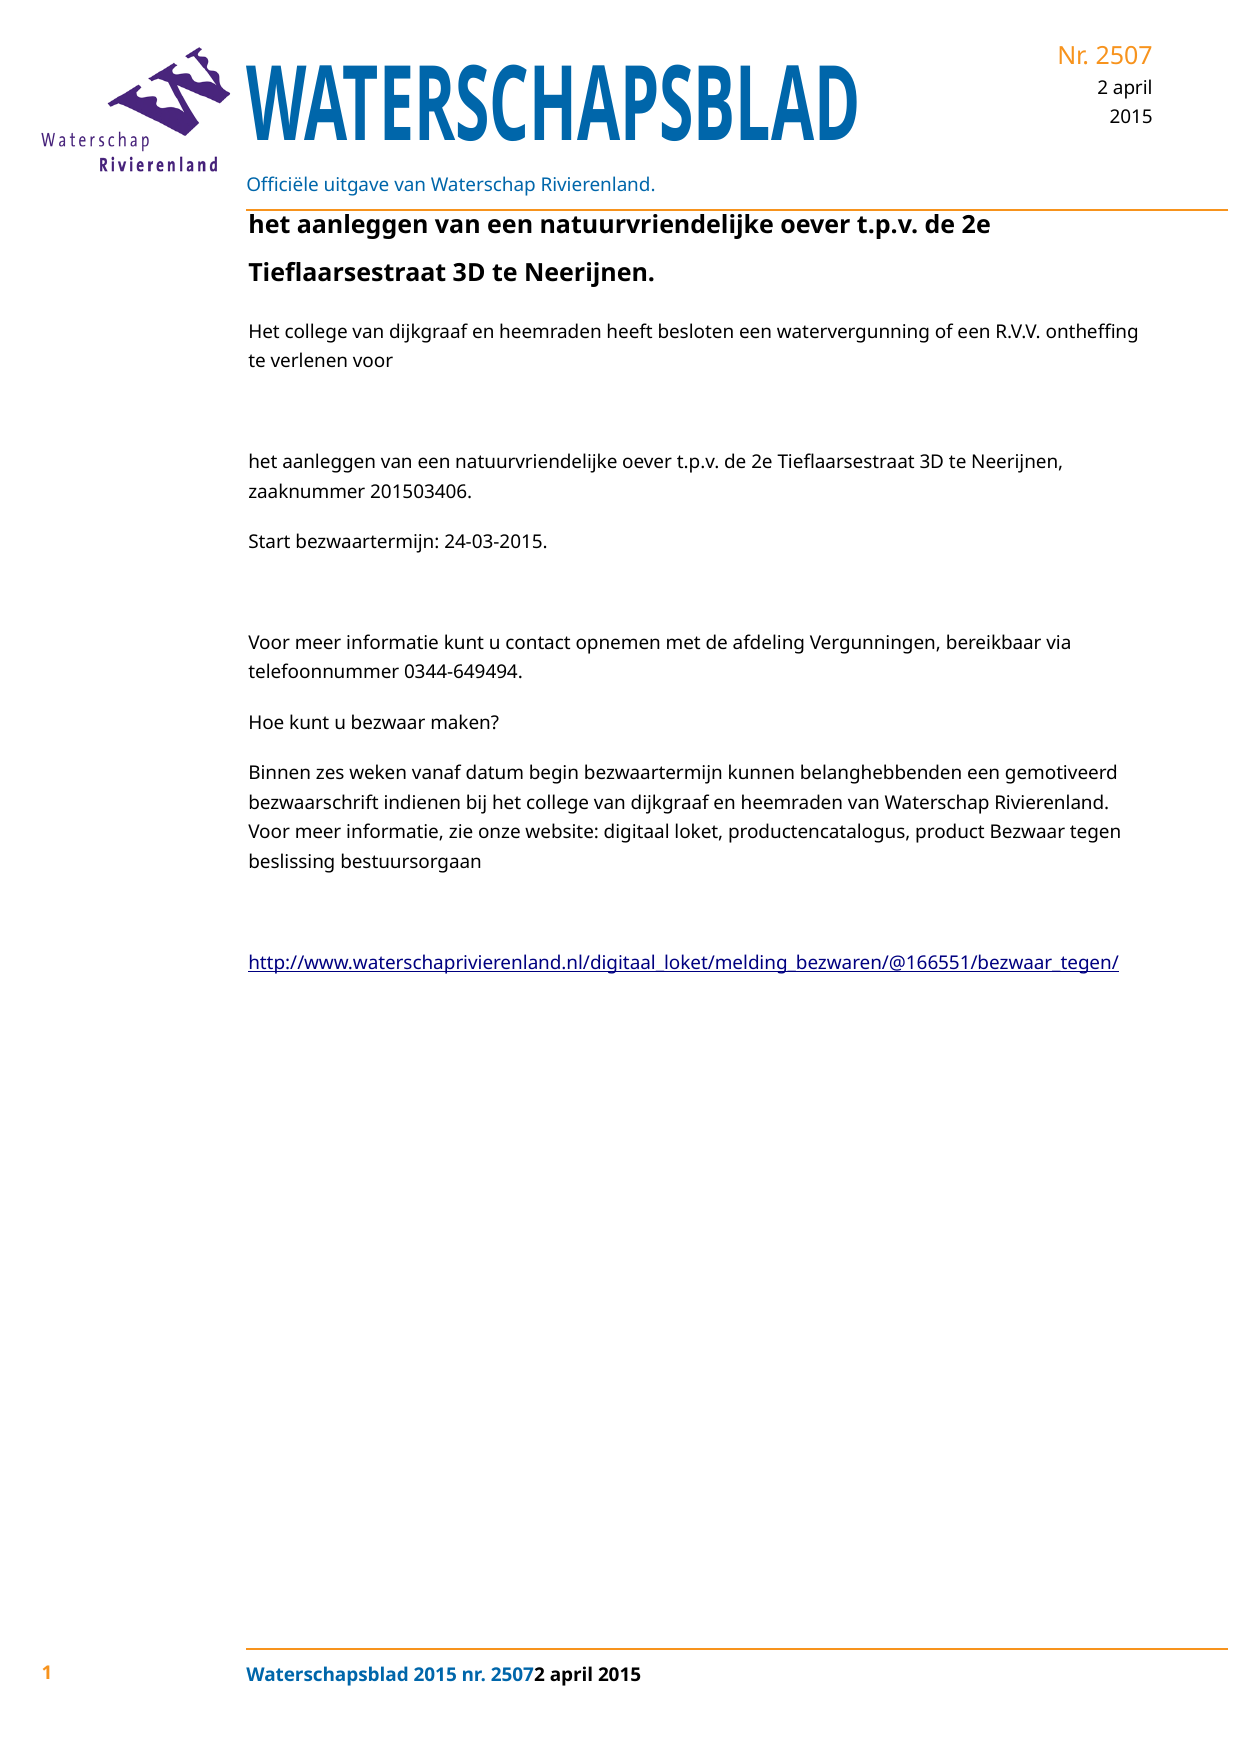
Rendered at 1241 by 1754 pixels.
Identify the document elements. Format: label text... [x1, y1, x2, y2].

text het aanleggen van een natuurvriendelijke oever t.p.v. de 2e Tieflaarsestraat 3D te Neerijnen. [248, 211, 1152, 288]
text Het college van dijkgraaf en heemraden heeft besloten een watervergunning of een R.V.V. ontheffing te verlenen voor [248, 318, 1152, 373]
text Binnen zes weken vanaf datum begin bezwaartermijn kunnen belanghebbenden een gemotiveerd bezwaarschrift indienen bij het college van dijkgraaf en heemraden van Waterschap Rivierenland. Voor meer informatie, zie onze website: digitaal loket, productencatalogus, product Bezwaar tegen beslissing bestuursorgaan [248, 759, 1152, 874]
text Hoe kunt u bezwaar maken? [248, 709, 1152, 735]
picture [41, 47, 231, 172]
text http://www.waterschaprivierenland.nl/digitaal_loket/melding_bezwaren/@166551/bezwaar_tegen/ [248, 949, 1152, 975]
text het aanleggen van een natuurvriendelijke oever t.p.v. de 2e Tieflaarsestraat 3D te Neerijnen, zaaknummer 201503406. [248, 448, 1152, 504]
text Voor meer informatie kunt u contact opnemen met de afdeling Vergunningen, bereikbaar via telefoonnummer 0344-649494. [248, 629, 1152, 684]
text Start bezwaartermijn: 24-03-2015. [248, 528, 1152, 554]
